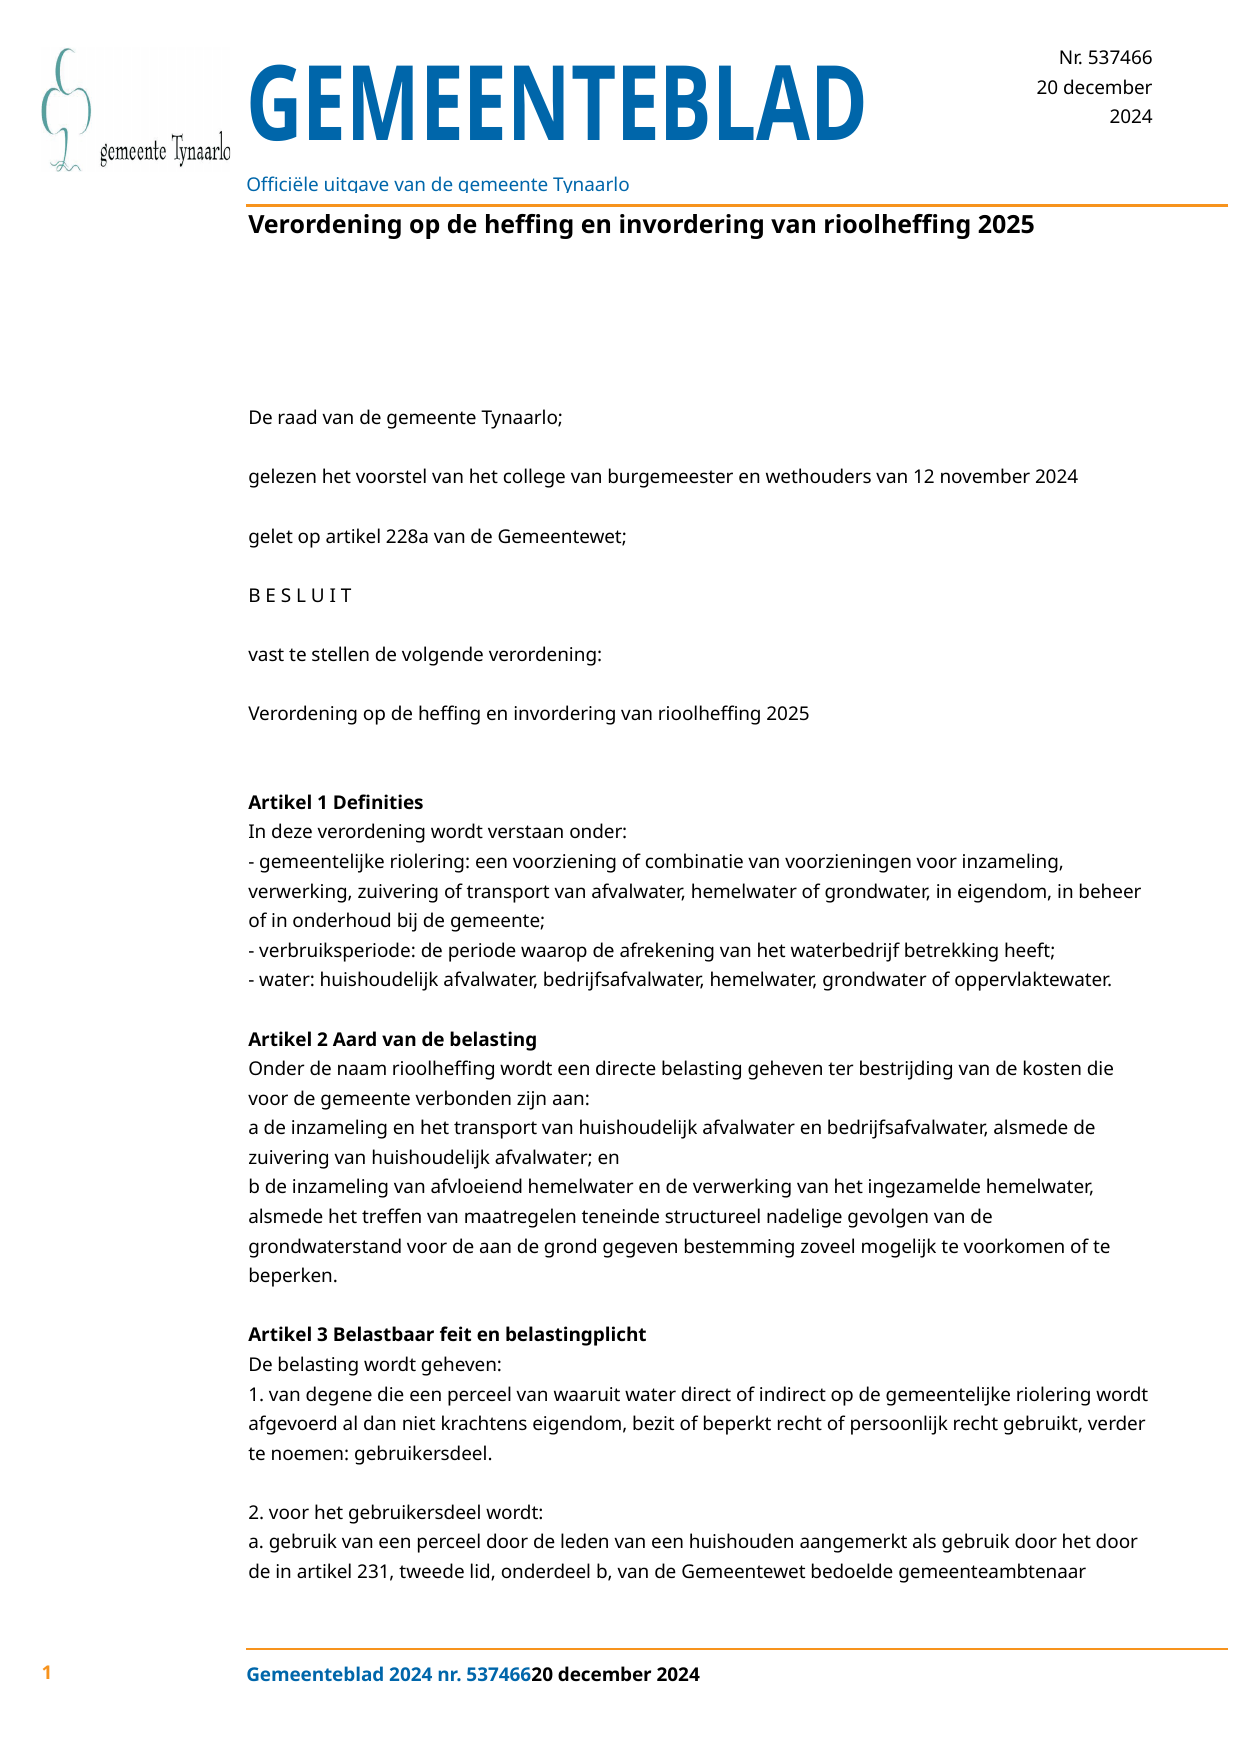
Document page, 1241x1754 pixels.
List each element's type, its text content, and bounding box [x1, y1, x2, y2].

picture [41, 47, 231, 172]
text De belasting wordt geheven: [248, 1351, 1152, 1377]
text Onder de naam rioolheffing wordt een directe belasting geheven ter bestrijding van de kosten die voor de gemeente verbonden zijn aan: [248, 1055, 1152, 1111]
text 1. van degene die een perceel van waaruit water direct of indirect op de gemeentelijke riolering wordt afgevoerd al dan niet krachtens eigendom, bezit of beperkt recht of persoonlijk recht gebruikt, verder te noemen: gebruikersdeel. [248, 1381, 1152, 1466]
text Verordening op de heffing en invordering van rioolheffing 2025 [248, 700, 1152, 726]
text Verordening op de heffing en invordering van rioolheffing 2025 [248, 207, 1152, 241]
text - verbruiksperiode: de periode waarop de afrekening van het waterbedrijf betrekking heeft; [248, 937, 1152, 963]
text gelezen het voorstel van het college van burgemeester en wethouders van 12 november 2024 [248, 464, 1152, 489]
text b de inzameling van afvloeiend hemelwater en de verwerking van het ingezamelde hemelwater, alsmede het treffen van maatregelen teneinde structureel nadelige gevolgen van de grondwaterstand voor de aan de grond gegeven bestemming zoveel mogelijk te voorkomen of te beperken. [248, 1174, 1152, 1288]
text B E S L U I T [248, 582, 1152, 608]
text - water: huishoudelijk afvalwater, bedrijfsafvalwater, hemelwater, grondwater of oppervlaktewater. [248, 967, 1152, 992]
text In deze verordening wordt verstaan onder: [248, 819, 1152, 844]
text a. gebruik van een perceel door de leden van een huishouden aangemerkt als gebruik door het door de in artikel 231, tweede lid, onderdeel b, van de Gemeentewet bedoelde gemeenteambtenaar [248, 1529, 1152, 1584]
text Artikel 2 Aard van de belasting [248, 1026, 1152, 1051]
text De raad van de gemeente Tynaarlo; [248, 404, 1152, 430]
text - gemeentelijke riolering: een voorziening of combinatie van voorzieningen voor inzameling, verwerking, zuivering of transport van afvalwater, hemelwater of grondwater, in eigendom, in beheer of in onderhoud bij de gemeente; [248, 848, 1152, 933]
text Artikel 3 Belastbaar feit en belastingplicht [248, 1322, 1152, 1347]
text vast te stellen de volgende verordening: [248, 641, 1152, 667]
text 2. voor het gebruikersdeel wordt: [248, 1499, 1152, 1525]
text Artikel 1 Definities [248, 789, 1152, 815]
text a de inzameling en het transport van huishoudelijk afvalwater en bedrijfsafvalwater, alsmede de zuivering van huishoudelijk afvalwater; en [248, 1114, 1152, 1170]
text gelet op artikel 228a van de Gemeentewet; [248, 523, 1152, 548]
